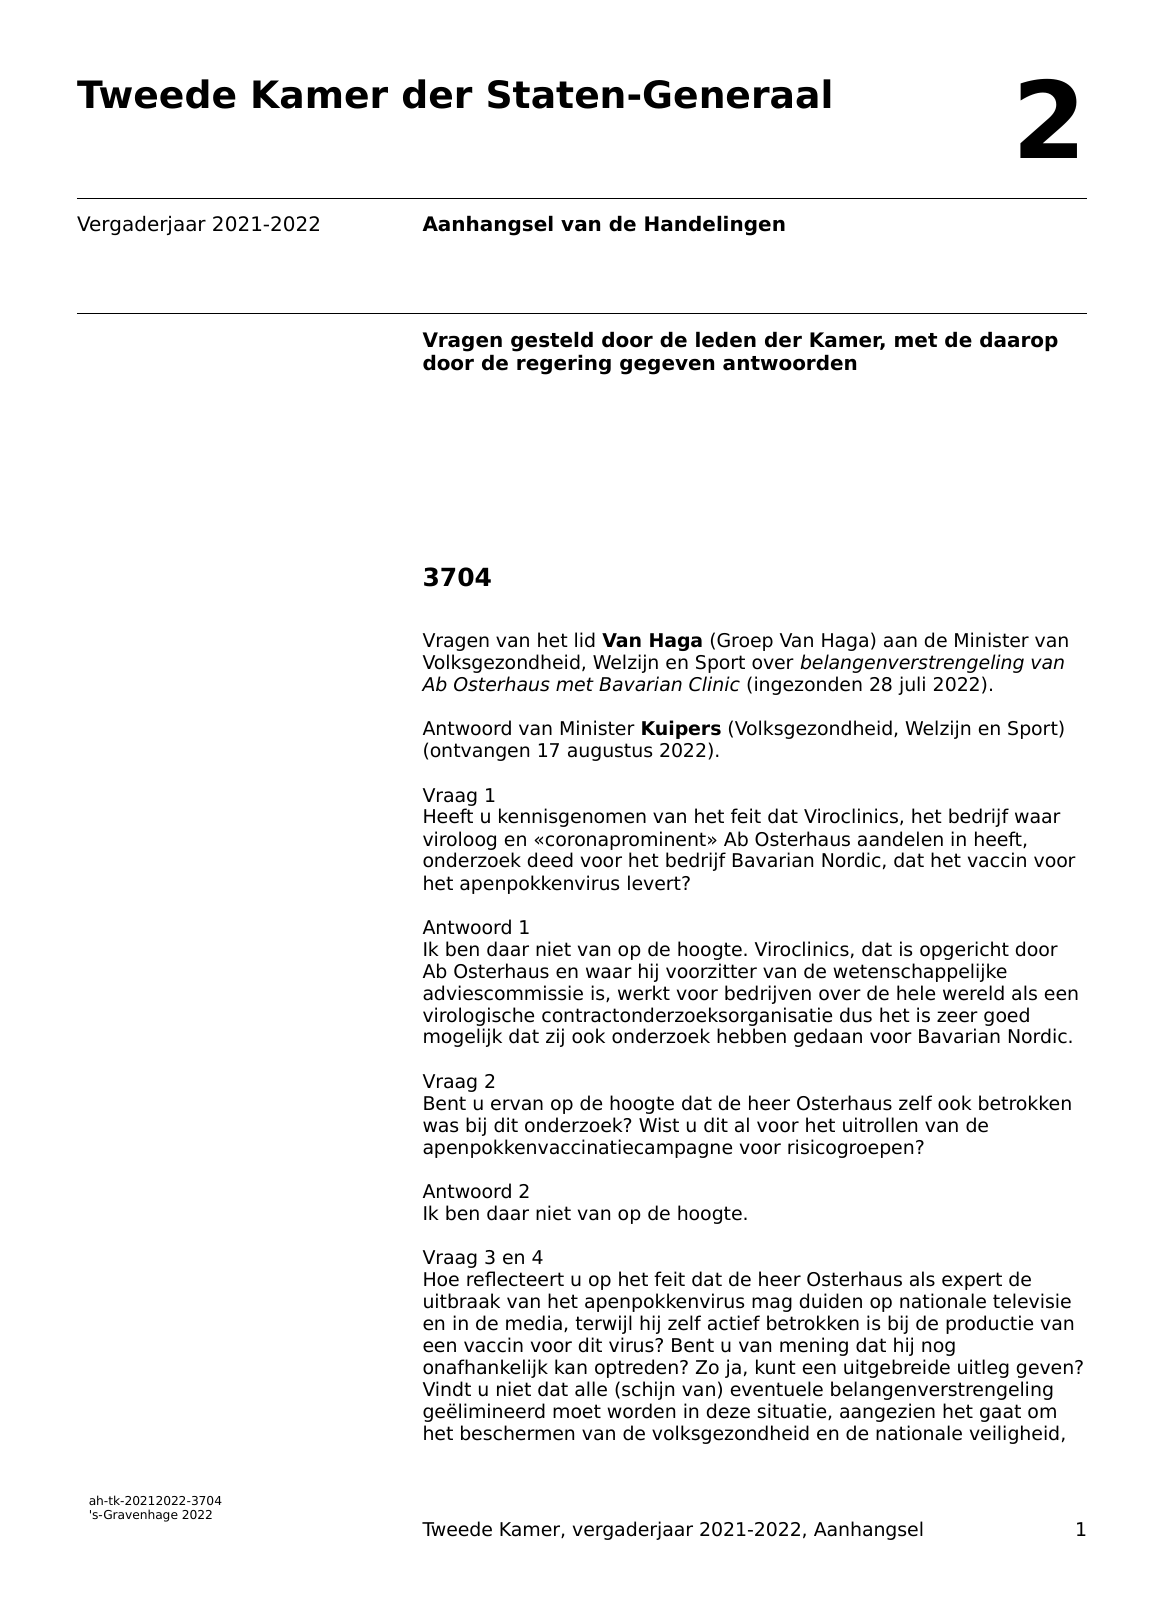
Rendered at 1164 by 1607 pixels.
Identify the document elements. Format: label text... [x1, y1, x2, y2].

table_header Tweede Kamer der Staten-Generaal [77, 59, 886, 198]
text Vraag 2 [422, 1071, 1087, 1093]
text Vragen van het lid Van Haga (Groep Van Haga) aan de Minister van Volksgezondheid, Welzijn en Sport over belangenverstrengeling van Ab Osterhaus met Bavarian Clinic (ingezonden 28 juli 2022). [422, 630, 1087, 696]
text Heeft u kennisgenomen van het feit dat Viroclinics, het bedrijf waar viroloog en «coronaprominent» Ab Osterhaus aandelen in heeft, onderzoek deed voor het bedrijf Bavarian Nordic, dat het vaccin voor het apenpokkenvirus levert? [422, 806, 1087, 894]
text Ik ben daar niet van op de hoogte. Viroclinics, dat is opgericht door Ab Osterhaus en waar hij voorzitter van de wetenschappelijke adviescommissie is, werkt voor bedrijven over de hele wereld als een virologische contractonderzoeksorganisatie dus het is zeer goed mogelijk dat zij ook onderzoek hebben gedaan voor Bavarian Nordic. [422, 938, 1087, 1048]
text Antwoord van Minister Kuipers (Volksgezondheid, Welzijn en Sport) (ontvangen 17 augustus 2022). [422, 718, 1087, 762]
text Antwoord 2 [422, 1181, 1087, 1203]
text 3704 [422, 563, 1087, 592]
text Hoe reflecteert u op het feit dat de heer Osterhaus als expert de uitbraak van het apenpokkenvirus mag duiden op nationale televisie en in de media, terwijl hij zelf actief betrokken is bij de productie van een vaccin voor dit virus? Bent u van mening dat hij nog onafhankelijk kan optreden? Zo ja, kunt een uitgebreide uitleg geven? [422, 1269, 1087, 1379]
text ah-tk-20212022-3704 [88, 1494, 323, 1508]
table_header 2 [886, 59, 1087, 198]
table_cell Aanhangsel van de Handelingen [422, 199, 1087, 313]
table_cell Vragen gesteld door de leden der Kamer, met de daarop door de regering gegeven antwoorden [422, 314, 1087, 375]
text Vindt u niet dat alle (schijn van) eventuele belangenverstrengeling geëlimineerd moet worden in deze situatie, aangezien het gaat om het beschermen van de volksgezondheid en de nationale veiligheid, [422, 1379, 1087, 1445]
text Vraag 3 en 4 [422, 1247, 1087, 1269]
text Ik ben daar niet van op de hoogte. [422, 1203, 1087, 1225]
table_cell [77, 314, 422, 375]
text 's-Gravenhage 2022 [88, 1508, 323, 1522]
text Bent u ervan op de hoogte dat de heer Osterhaus zelf ook betrokken was bij dit onderzoek? Wist u dit al voor het uitrollen van de apenpokkenvaccinatiecampagne voor risicogroepen? [422, 1093, 1087, 1158]
table_cell Vergaderjaar 2021-2022 [77, 199, 422, 313]
text Antwoord 1 [422, 917, 1087, 938]
text Vraag 1 [422, 784, 1087, 806]
